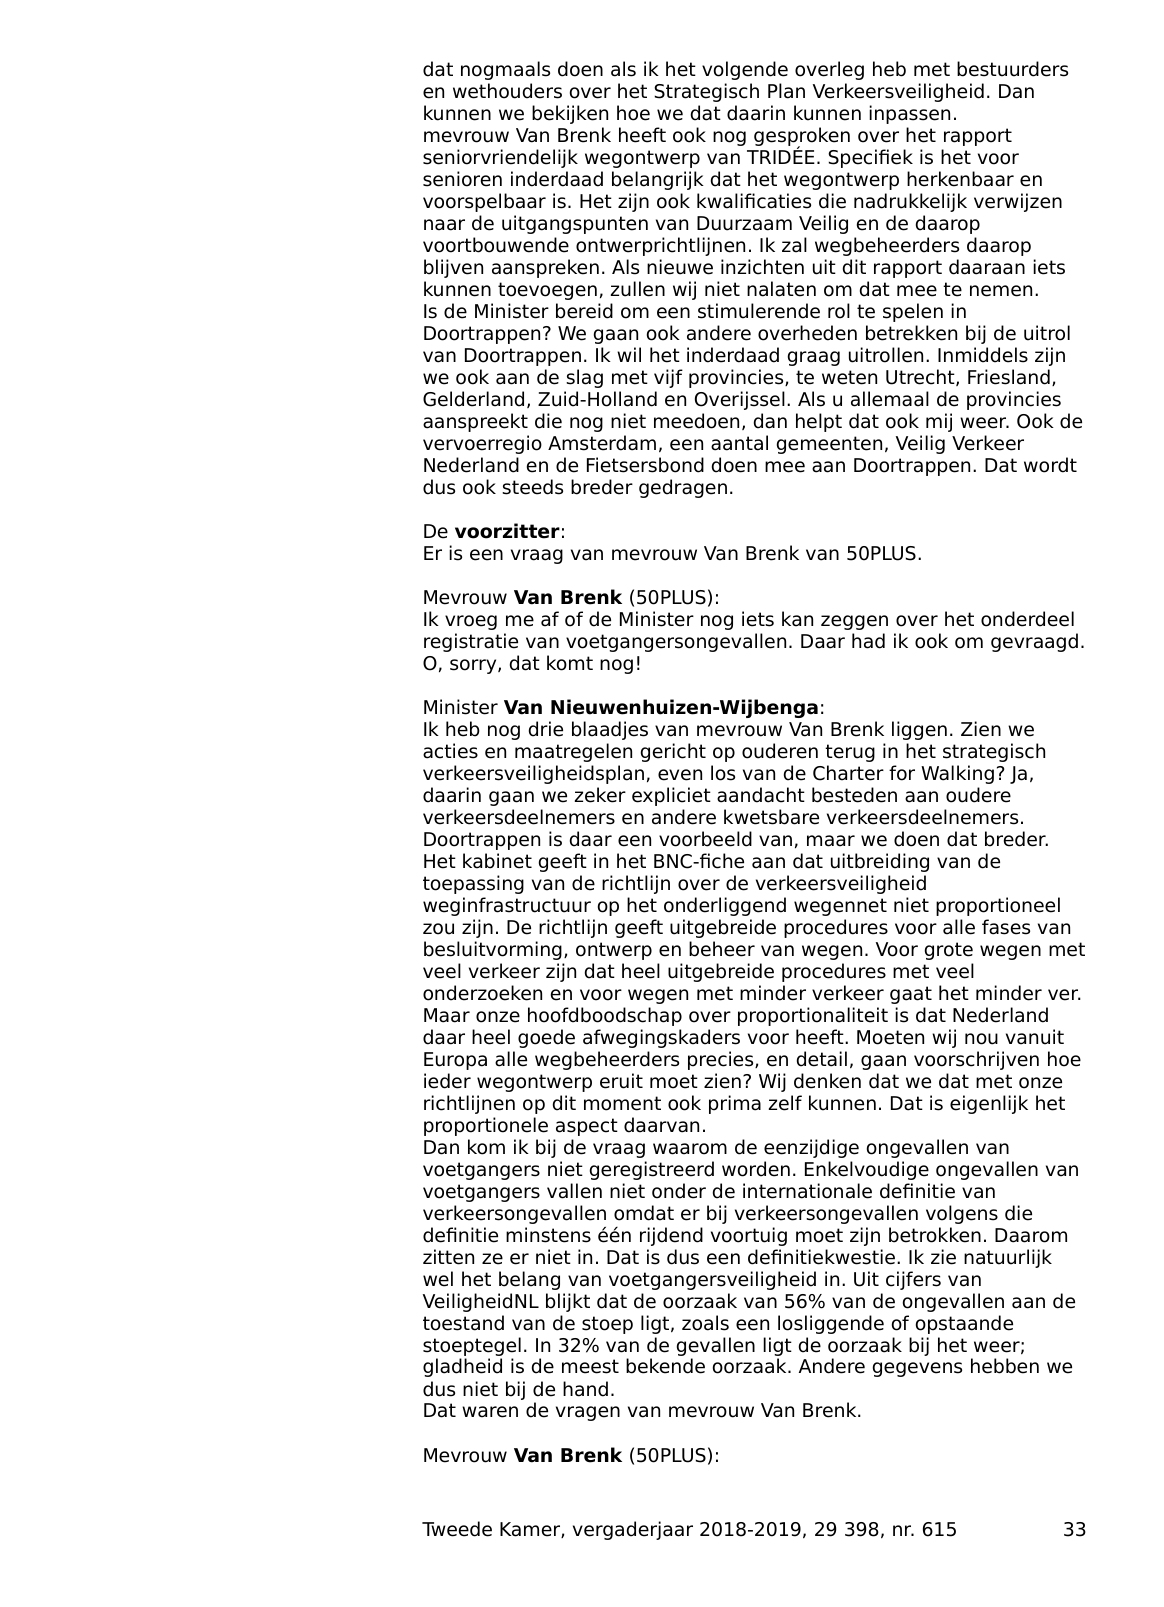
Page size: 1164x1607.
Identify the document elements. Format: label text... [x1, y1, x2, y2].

text Minister Van Nieuwenhuizen-Wijbenga: [422, 697, 1087, 719]
text dat nogmaals doen als ik het volgende overleg heb met bestuurders en wethouders over het Strategisch Plan Verkeersveiligheid. Dan kunnen we bekijken hoe we dat daarin kunnen inpassen. [422, 59, 1087, 125]
text Dat waren de vragen van mevrouw Van Brenk. [422, 1400, 1087, 1422]
text Er is een vraag van mevrouw Van Brenk van 50PLUS. [422, 543, 1087, 565]
text De voorzitter: [422, 521, 1087, 543]
text Mevrouw Van Brenk (50PLUS): [422, 587, 1087, 609]
text Is de Minister bereid om een stimulerende rol te spelen in Doortrappen? We gaan ook andere overheden betrekken bij de uitrol van Doortrappen. Ik wil het inderdaad graag uitrollen. Inmiddels zijn we ook aan de slag met vijf provincies, te weten Utrecht, Friesland, Gelderland, Zuid-Holland en Overijssel. Als u allemaal de provincies aanspreekt die nog niet meedoen, dan helpt dat ook mij weer. Ook de vervoerregio Amsterdam, een aantal gemeenten, Veilig Verkeer Nederland en de Fietsersbond doen mee aan Doortrappen. Dat wordt dus ook steeds breder gedragen. [422, 301, 1087, 499]
text Ik heb nog drie blaadjes van mevrouw Van Brenk liggen. Zien we acties en maatregelen gericht op ouderen terug in het strategisch verkeersveiligheidsplan, even los van de Charter for Walking? Ja, daarin gaan we zeker expliciet aandacht besteden aan oudere verkeersdeelnemers en andere kwetsbare verkeersdeelnemers. Doortrappen is daar een voorbeeld van, maar we doen dat breder. [422, 719, 1087, 851]
text Dan kom ik bij de vraag waarom de eenzijdige ongevallen van voetgangers niet geregistreerd worden. Enkelvoudige ongevallen van voetgangers vallen niet onder de internationale definitie van verkeersongevallen omdat er bij verkeersongevallen volgens die definitie minstens één rijdend voortuig moet zijn betrokken. Daarom zitten ze er niet in. Dat is dus een definitiekwestie. Ik zie natuurlijk wel het belang van voetgangersveiligheid in. Uit cijfers van VeiligheidNL blijkt dat de oorzaak van 56% van de ongevallen aan de toestand van de stoep ligt, zoals een losliggende of opstaande stoeptegel. In 32% van de gevallen ligt de oorzaak bij het weer; gladheid is de meest bekende oorzaak. Andere gegevens hebben we dus niet bij de hand. [422, 1137, 1087, 1400]
text Het kabinet geeft in het BNC-fiche aan dat uitbreiding van de toepassing van de richtlijn over de verkeersveiligheid weginfrastructuur op het onderliggend wegennet niet proportioneel zou zijn. De richtlijn geeft uitgebreide procedures voor alle fases van besluitvorming, ontwerp en beheer van wegen. Voor grote wegen met veel verkeer zijn dat heel uitgebreide procedures met veel onderzoeken en voor wegen met minder verkeer gaat het minder ver. Maar onze hoofdboodschap over proportionaliteit is dat Nederland daar heel goede afwegingskaders voor heeft. Moeten wij nou vanuit Europa alle wegbeheerders precies, en detail, gaan voorschrijven hoe ieder wegontwerp eruit moet zien? Wij denken dat we dat met onze richtlijnen op dit moment ook prima zelf kunnen. Dat is eigenlijk het proportionele aspect daarvan. [422, 851, 1087, 1137]
text mevrouw Van Brenk heeft ook nog gesproken over het rapport seniorvriendelijk wegontwerp van TRIDÉE. Specifiek is het voor senioren inderdaad belangrijk dat het wegontwerp herkenbaar en voorspelbaar is. Het zijn ook kwalificaties die nadrukkelijk verwijzen naar de uitgangspunten van Duurzaam Veilig en de daarop voortbouwende ontwerprichtlijnen. Ik zal wegbeheerders daarop blijven aanspreken. Als nieuwe inzichten uit dit rapport daaraan iets kunnen toevoegen, zullen wij niet nalaten om dat mee te nemen. [422, 125, 1087, 301]
text Mevrouw Van Brenk (50PLUS): [422, 1444, 1087, 1467]
text Ik vroeg me af of de Minister nog iets kan zeggen over het onderdeel registratie van voetgangersongevallen. Daar had ik ook om gevraagd. O, sorry, dat komt nog! [422, 609, 1087, 675]
